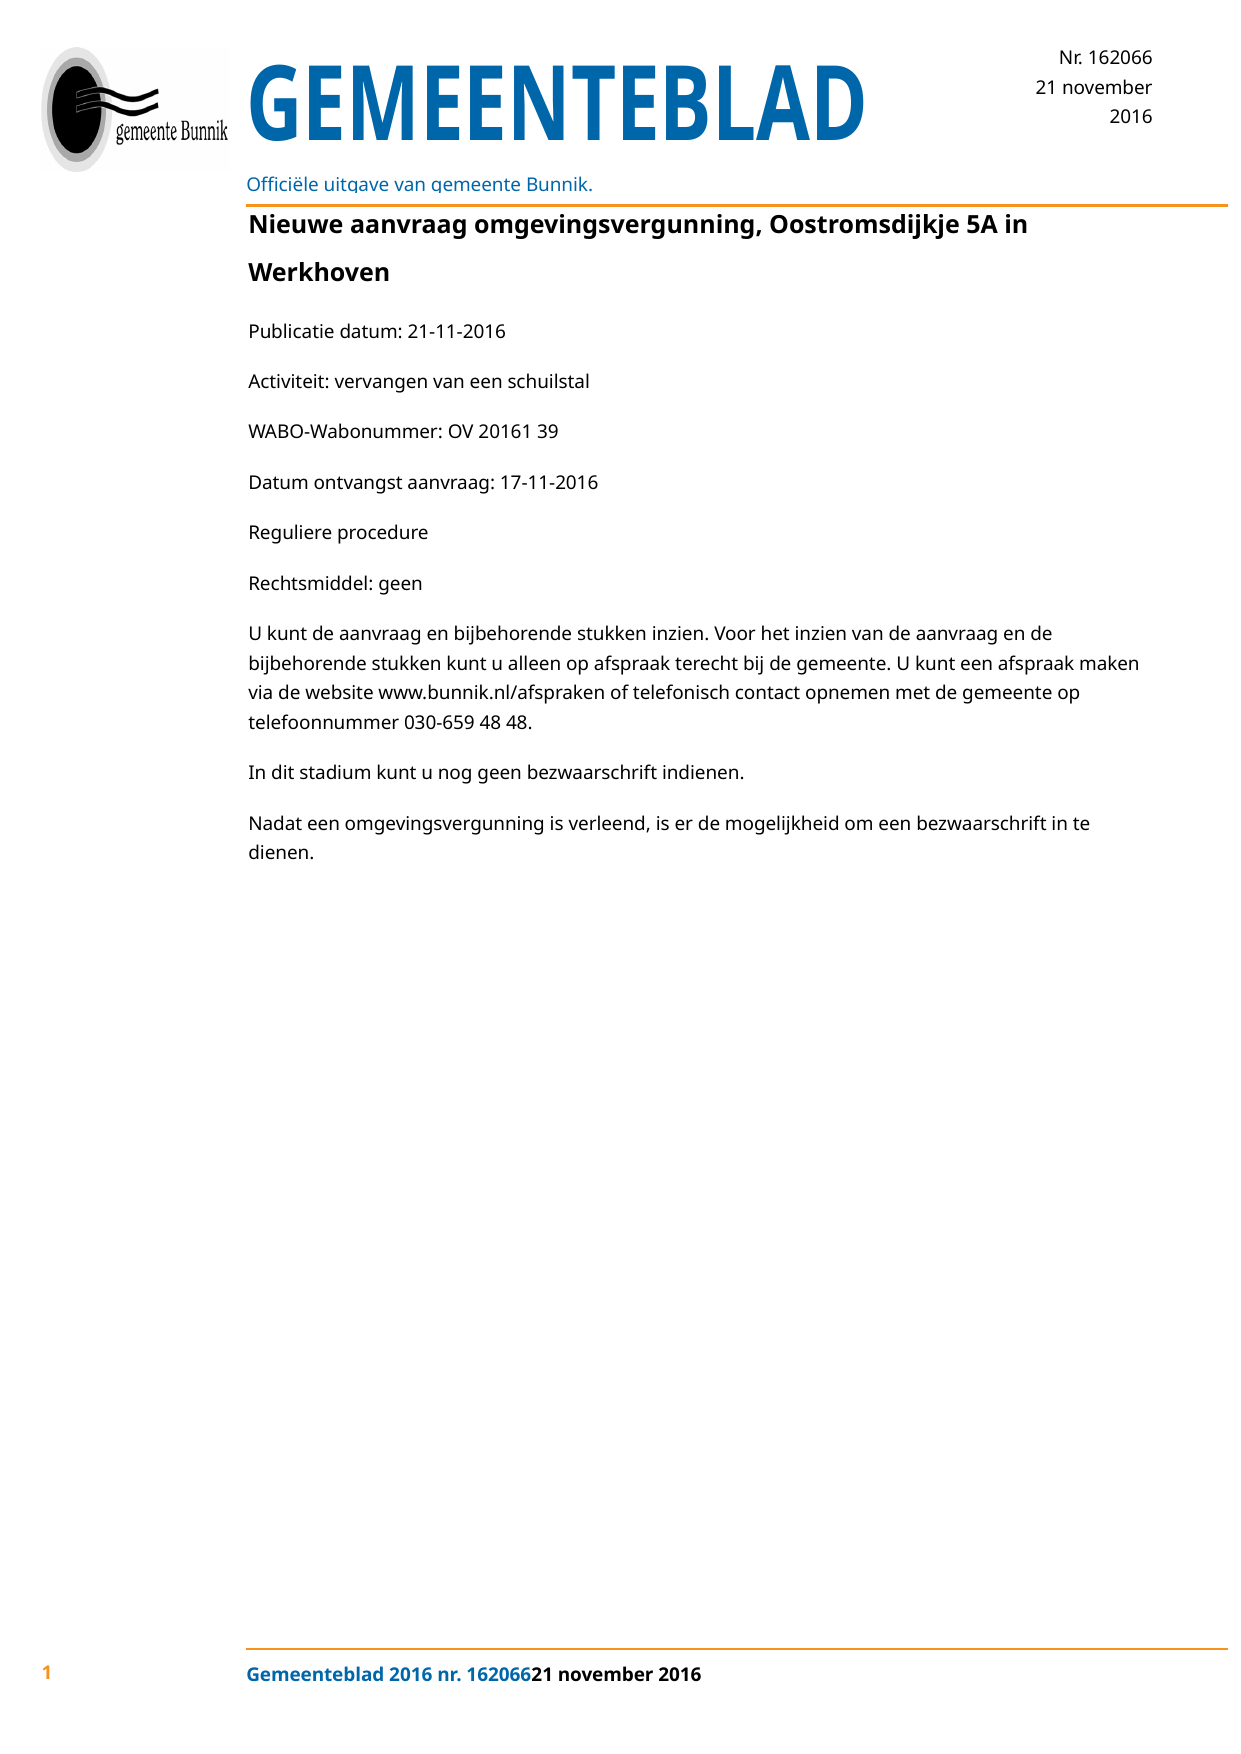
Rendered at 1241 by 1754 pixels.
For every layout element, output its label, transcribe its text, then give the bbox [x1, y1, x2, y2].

text Nadat een omgevingsvergunning is verleend, is er de mogelijkheid om een bezwaarschrift in te dienen. [248, 810, 1152, 865]
text U kunt de aanvraag en bijbehorende stukken inzien. Voor het inzien van de aanvraag en de bijbehorende stukken kunt u alleen op afspraak terecht bij de gemeente. U kunt een afspraak maken via de website www.bunnik.nl/afspraken of telefonisch contact opnemen met de gemeente op telefoonnummer 030-659 48 48. [248, 620, 1152, 735]
picture [41, 47, 231, 172]
text In dit stadium kunt u nog geen bezwaarschrift indienen. [248, 759, 1152, 785]
text WABO-Wabonummer: OV 20161 39 [248, 419, 1152, 444]
text Datum ontvangst aanvraag: 17-11-2016 [248, 469, 1152, 495]
text Rechtsmiddel: geen [248, 570, 1152, 596]
text Activiteit: vervangen van een schuilstal [248, 368, 1152, 394]
text Reguliere procedure [248, 519, 1152, 545]
text Publicatie datum: 21-11-2016 [248, 318, 1152, 344]
text Nieuwe aanvraag omgevingsvergunning, Oostromsdijkje 5A in Werkhoven [248, 207, 1152, 288]
